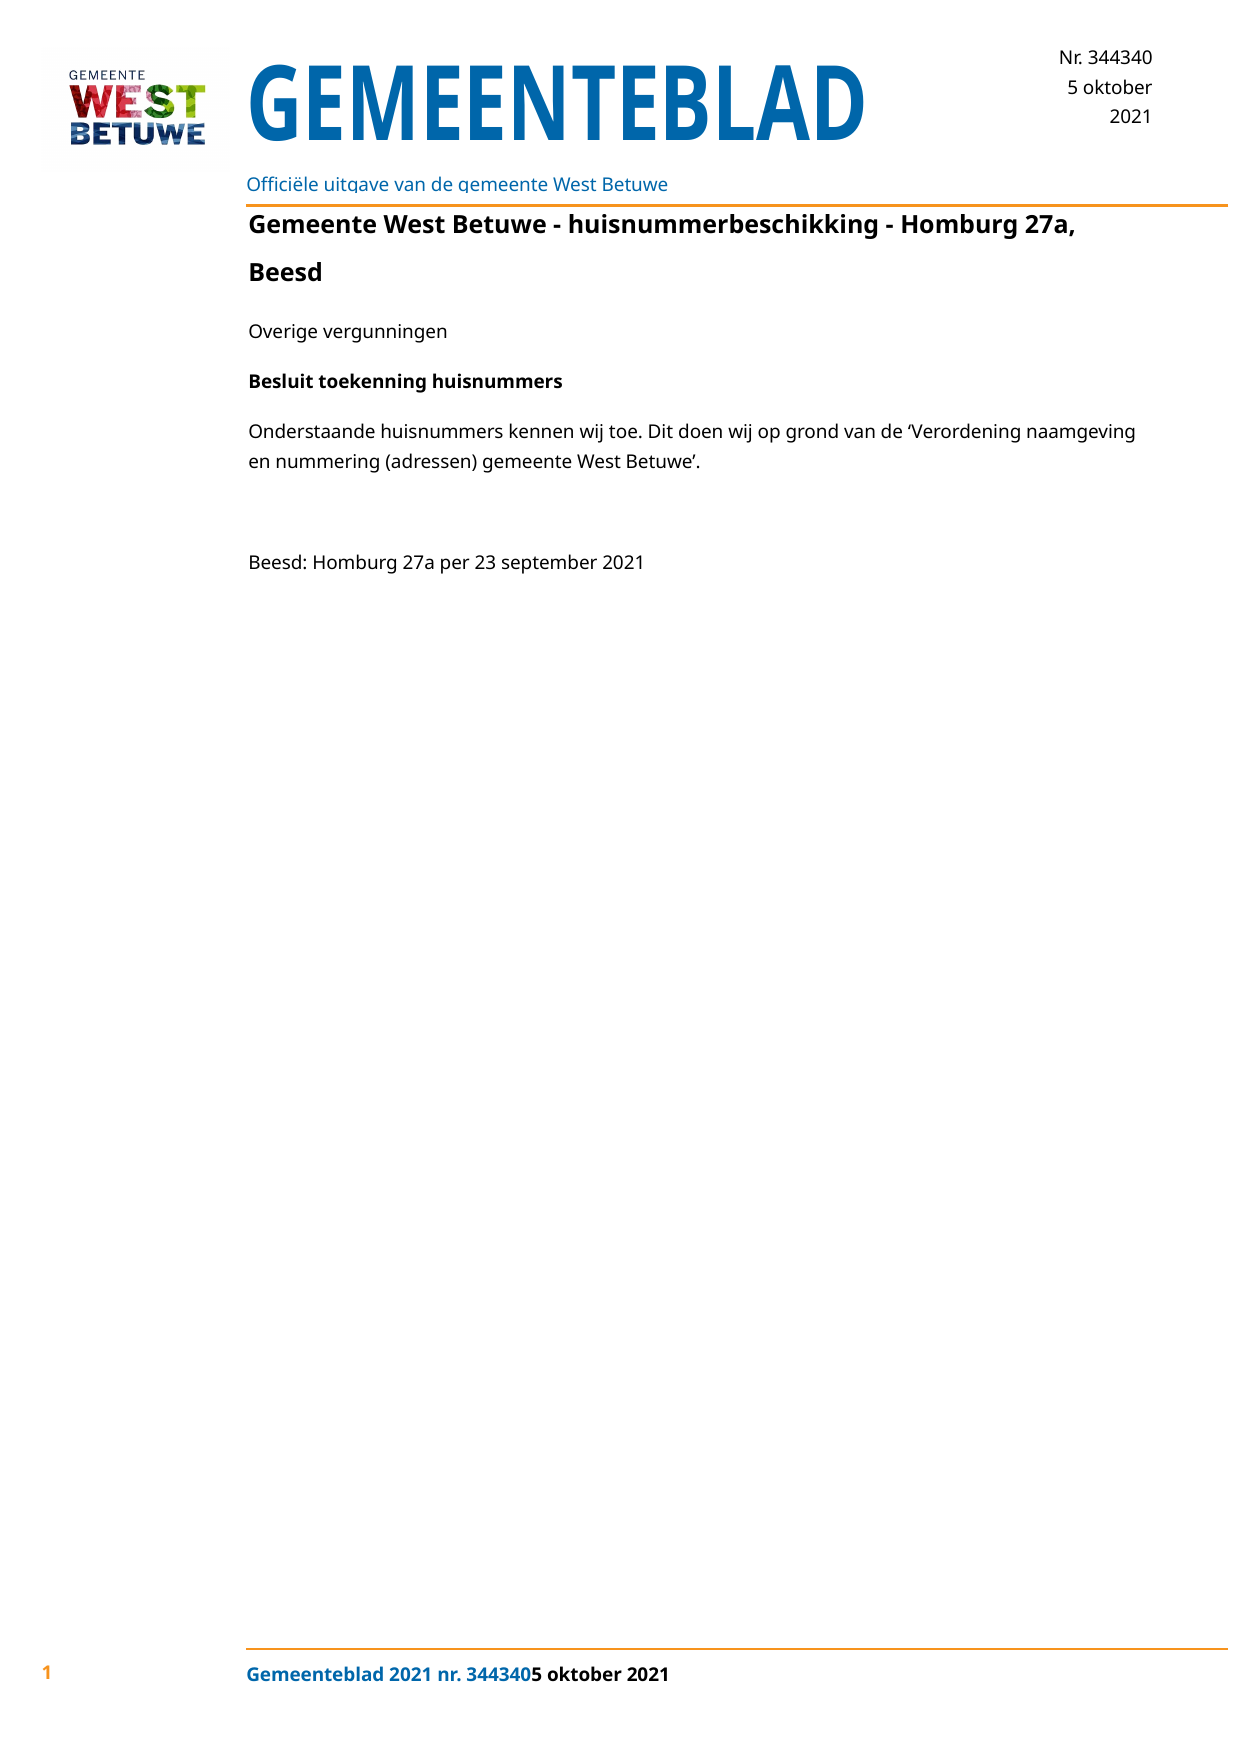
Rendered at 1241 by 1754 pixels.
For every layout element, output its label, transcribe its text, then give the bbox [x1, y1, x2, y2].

text Gemeente West Betuwe - huisnummerbeschikking - Homburg 27a, Beesd [248, 207, 1152, 288]
picture [41, 47, 231, 172]
text Beesd: Homburg 27a per 23 september 2021 [248, 549, 1152, 575]
text Overige vergunningen [248, 318, 1152, 344]
text Onderstaande huisnummers kennen wij toe. Dit doen wij op grond van de ‘Verordening naamgeving en nummering (adressen) gemeente West Betuwe’. [248, 419, 1152, 474]
text Besluit toekenning huisnummers [248, 368, 1152, 394]
